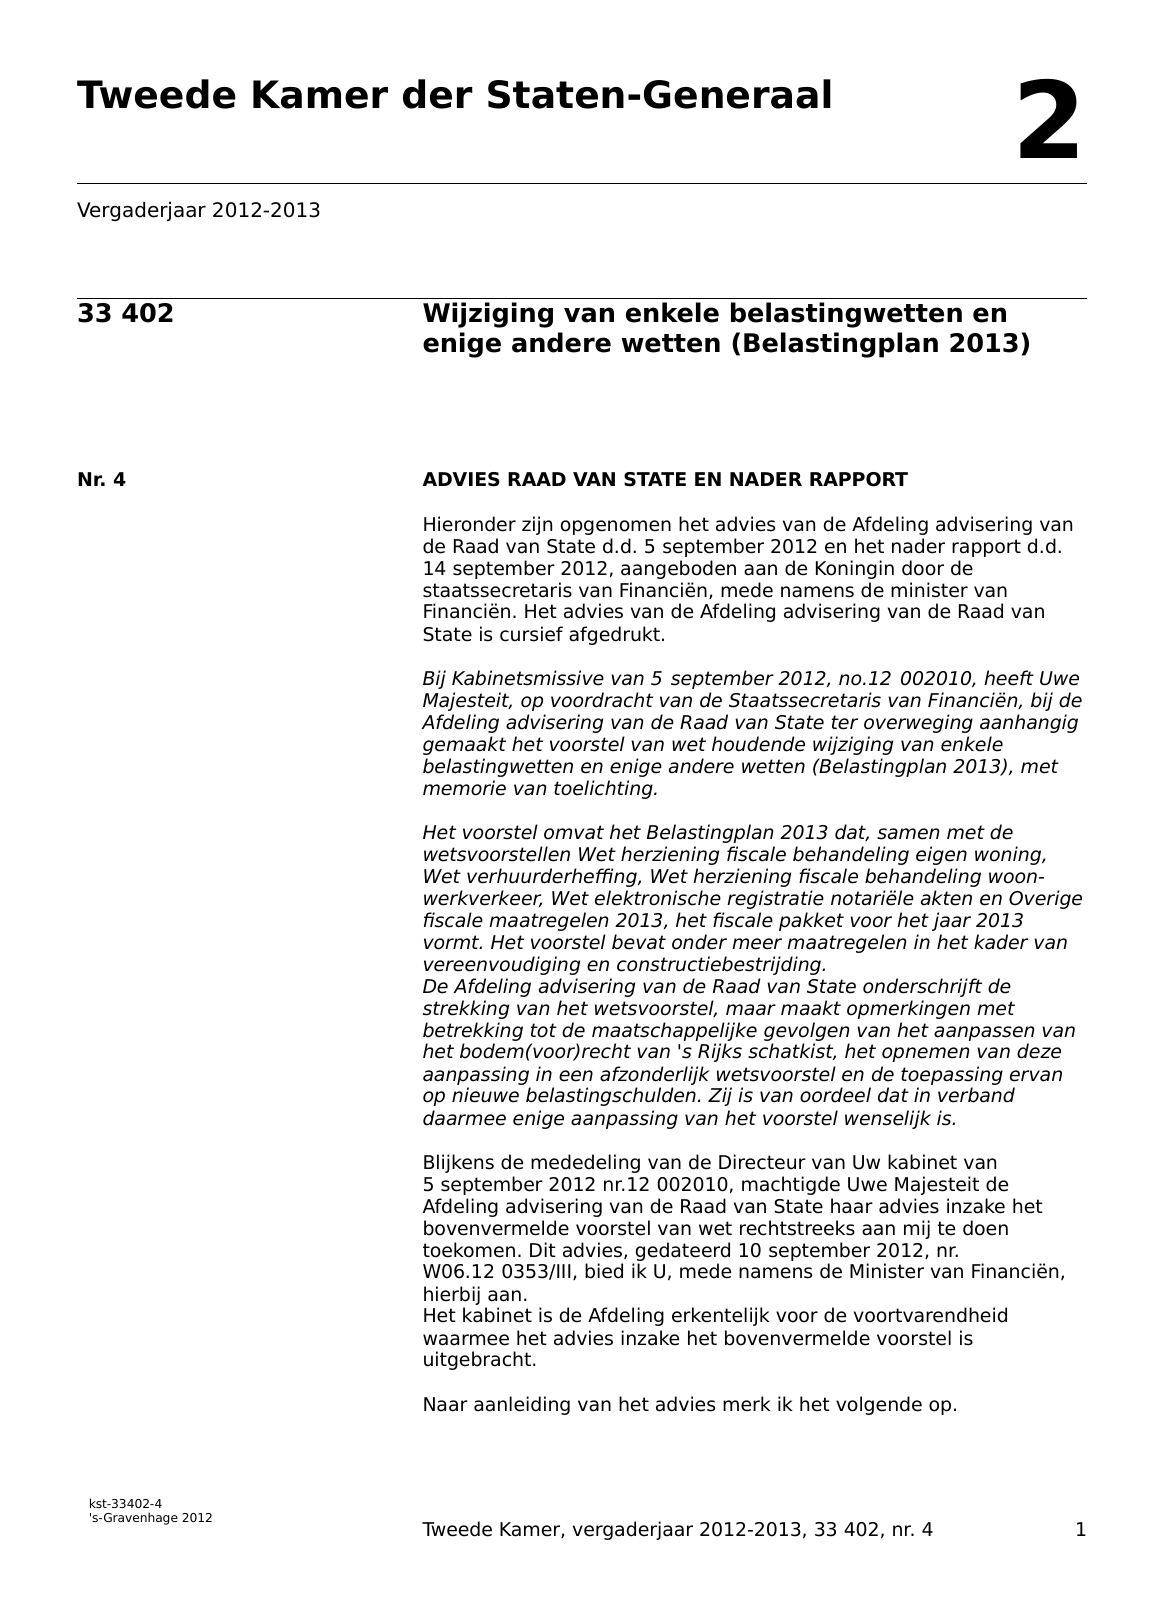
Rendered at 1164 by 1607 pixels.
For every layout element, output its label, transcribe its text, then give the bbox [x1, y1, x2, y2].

table_cell Vergaderjaar 2012-2013 [77, 184, 1087, 298]
text De Afdeling advisering van de Raad van State onderschrijft de strekking van het wetsvoorstel, maar maakt opmerkingen met betrekking tot de maatschappelijke gevolgen van het aanpassen van het bodem(voor)recht van 's Rijks schatkist, het opnemen van deze aanpassing in een afzonderlijk wetsvoorstel en de toepassing ervan op nieuwe belastingschulden. Zij is van oordeel dat in verband daarmee enige aanpassing van het voorstel wenselijk is. [422, 976, 1087, 1129]
table_header 2 [886, 59, 1087, 183]
subtitle 33 402 Wijziging van enkele belastingwetten en enige andere wetten (Belastingplan 2013) [77, 299, 1087, 358]
text Het kabinet is de Afdeling erkentelijk voor de voortvarendheid waarmee het advies inzake het bovenvermelde voorstel is uitgebracht. [422, 1305, 1087, 1371]
table_header Tweede Kamer der Staten-Generaal [77, 59, 886, 183]
text kst-33402-4 [88, 1497, 323, 1511]
text Het voorstel omvat het Belastingplan 2013 dat, samen met de wetsvoorstellen Wet herziening fiscale behandeling eigen woning, Wet verhuurderheffing, Wet herziening fiscale behandeling woon-werkverkeer, Wet elektronische registratie notariële akten en Overige fiscale maatregelen 2013, het fiscale pakket voor het jaar 2013 vormt. Het voorstel bevat onder meer maatregelen in het kader van vereenvoudiging en constructiebestrijding. [422, 822, 1087, 976]
text 's-Gravenhage 2012 [88, 1511, 323, 1525]
subtitle Nr. 4 ADVIES RAAD VAN STATE EN NADER RAPPORT [77, 469, 1087, 491]
text Naar aanleiding van het advies merk ik het volgende op. [422, 1393, 1087, 1416]
text Blijkens de mededeling van de Directeur van Uw kabinet van 5 september 2012 nr.12 002010, machtigde Uwe Majesteit de Afdeling advisering van de Raad van State haar advies inzake het bovenvermelde voorstel van wet rechtstreeks aan mij te doen toekomen. Dit advies, gedateerd 10 september 2012, nr. W06.12 0353/III, bied ik U, mede namens de Minister van Financiën, hierbij aan. [422, 1152, 1087, 1305]
text Bij Kabinetsmissive van 5 september 2012, no.12 002010, heeft Uwe Majesteit, op voordracht van de Staatssecretaris van Financiën, bij de Afdeling advisering van de Raad van State ter overweging aanhangig gemaakt het voorstel van wet houdende wijziging van enkele belastingwetten en enige andere wetten (Belastingplan 2013), met memorie van toelichting. [422, 668, 1087, 799]
text Hieronder zijn opgenomen het advies van de Afdeling advisering van de Raad van State d.d. 5 september 2012 en het nader rapport d.d. 14 september 2012, aangeboden aan de Koningin door de staatssecretaris van Financiën, mede namens de minister van Financiën. Het advies van de Afdeling advisering van de Raad van State is cursief afgedrukt. [422, 513, 1087, 645]
